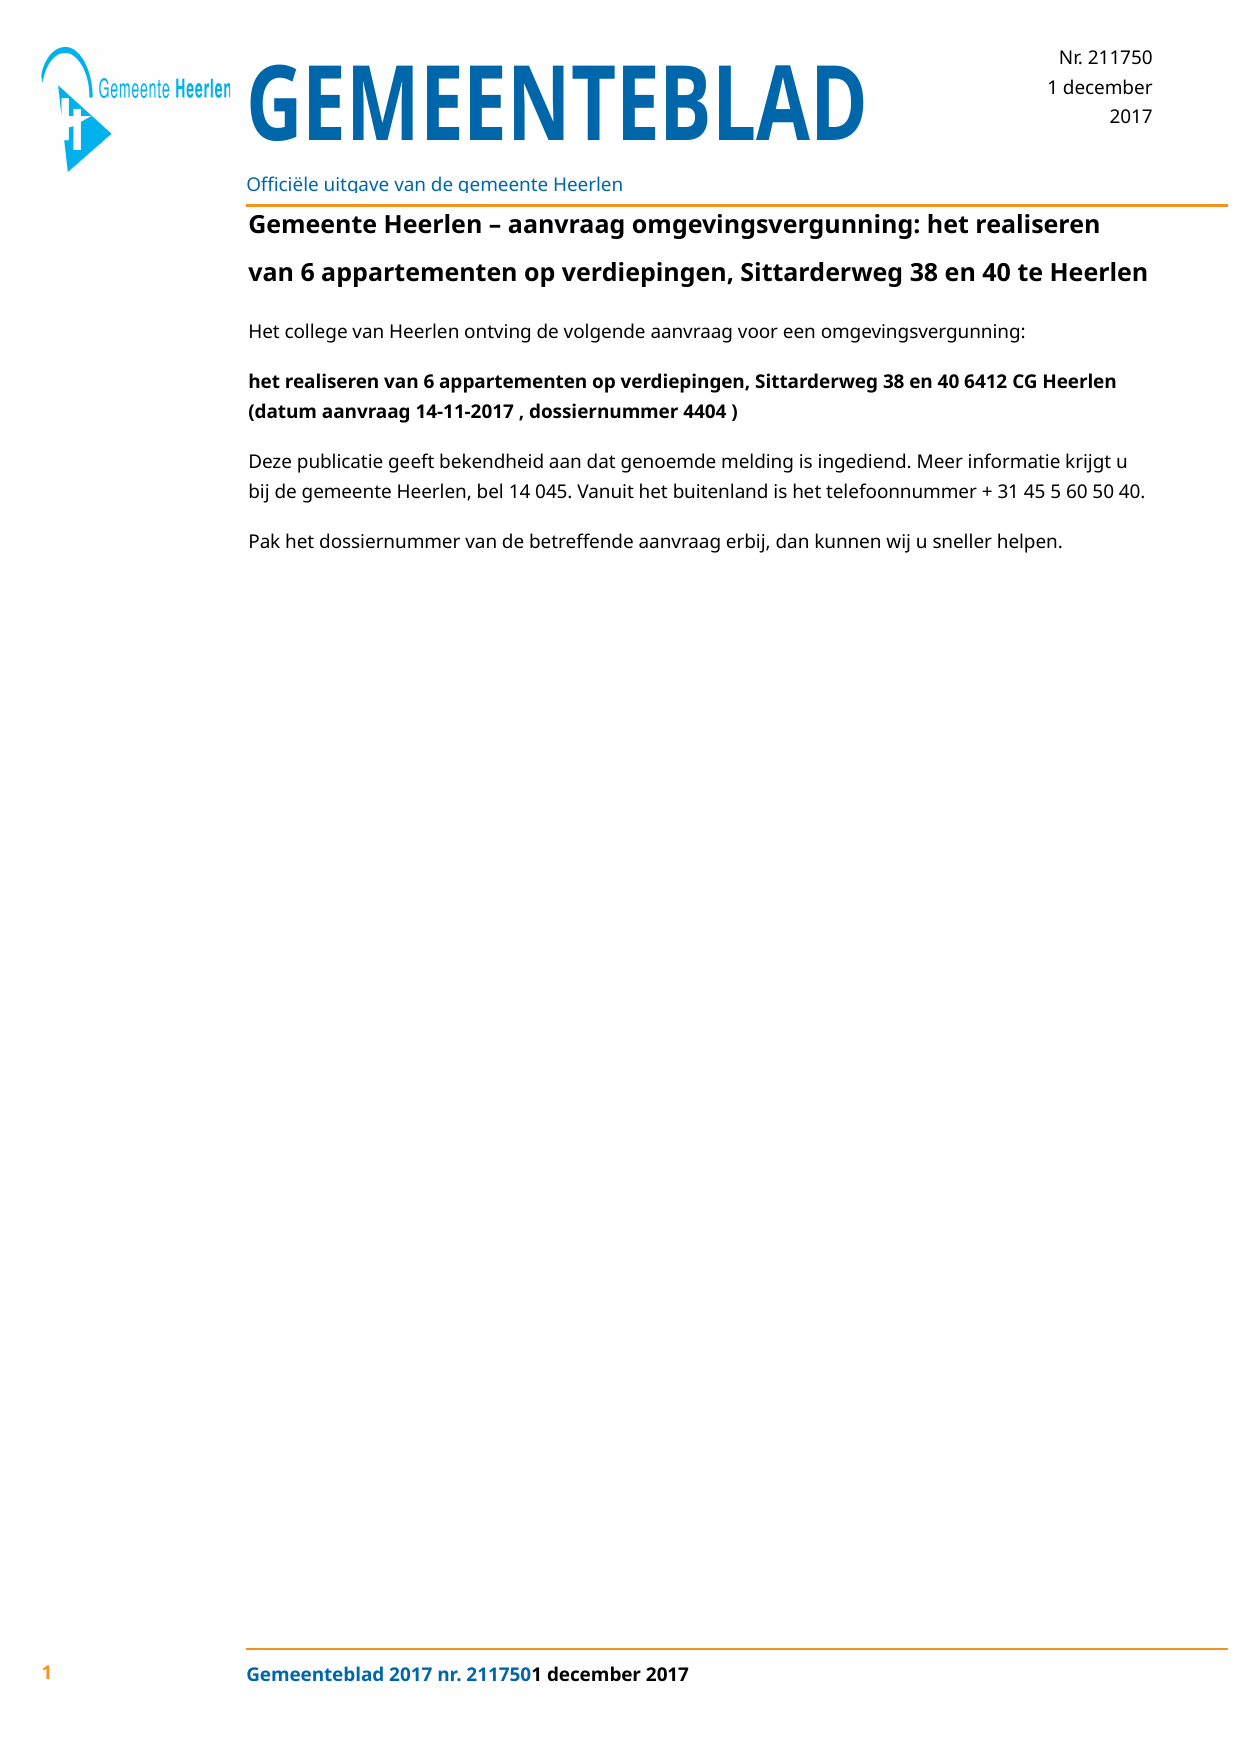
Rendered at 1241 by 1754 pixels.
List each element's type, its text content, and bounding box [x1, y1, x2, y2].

text Pak het dossiernummer van de betreffende aanvraag erbij, dan kunnen wij u sneller helpen. [248, 528, 1152, 554]
text Deze publicatie geeft bekendheid aan dat genoemde melding is ingediend. Meer informatie krijgt u bij de gemeente Heerlen, bel 14 045. Vanuit het buitenland is het telefoonnummer + 31 45 5 60 50 40. [248, 448, 1152, 504]
text het realiseren van 6 appartementen op verdiepingen, Sittarderweg 38 en 40 6412 CG Heerlen (datum aanvraag 14-11-2017 , dossiernummer 4404 ) [248, 368, 1152, 424]
text Het college van Heerlen ontving de volgende aanvraag voor een omgevingsvergunning: [248, 318, 1152, 344]
picture [41, 47, 231, 172]
text Gemeente Heerlen – aanvraag omgevingsvergunning: het realiseren van 6 appartementen op verdiepingen, Sittarderweg 38 en 40 te Heerlen [248, 207, 1152, 288]
picture [41, 47, 58, 70]
